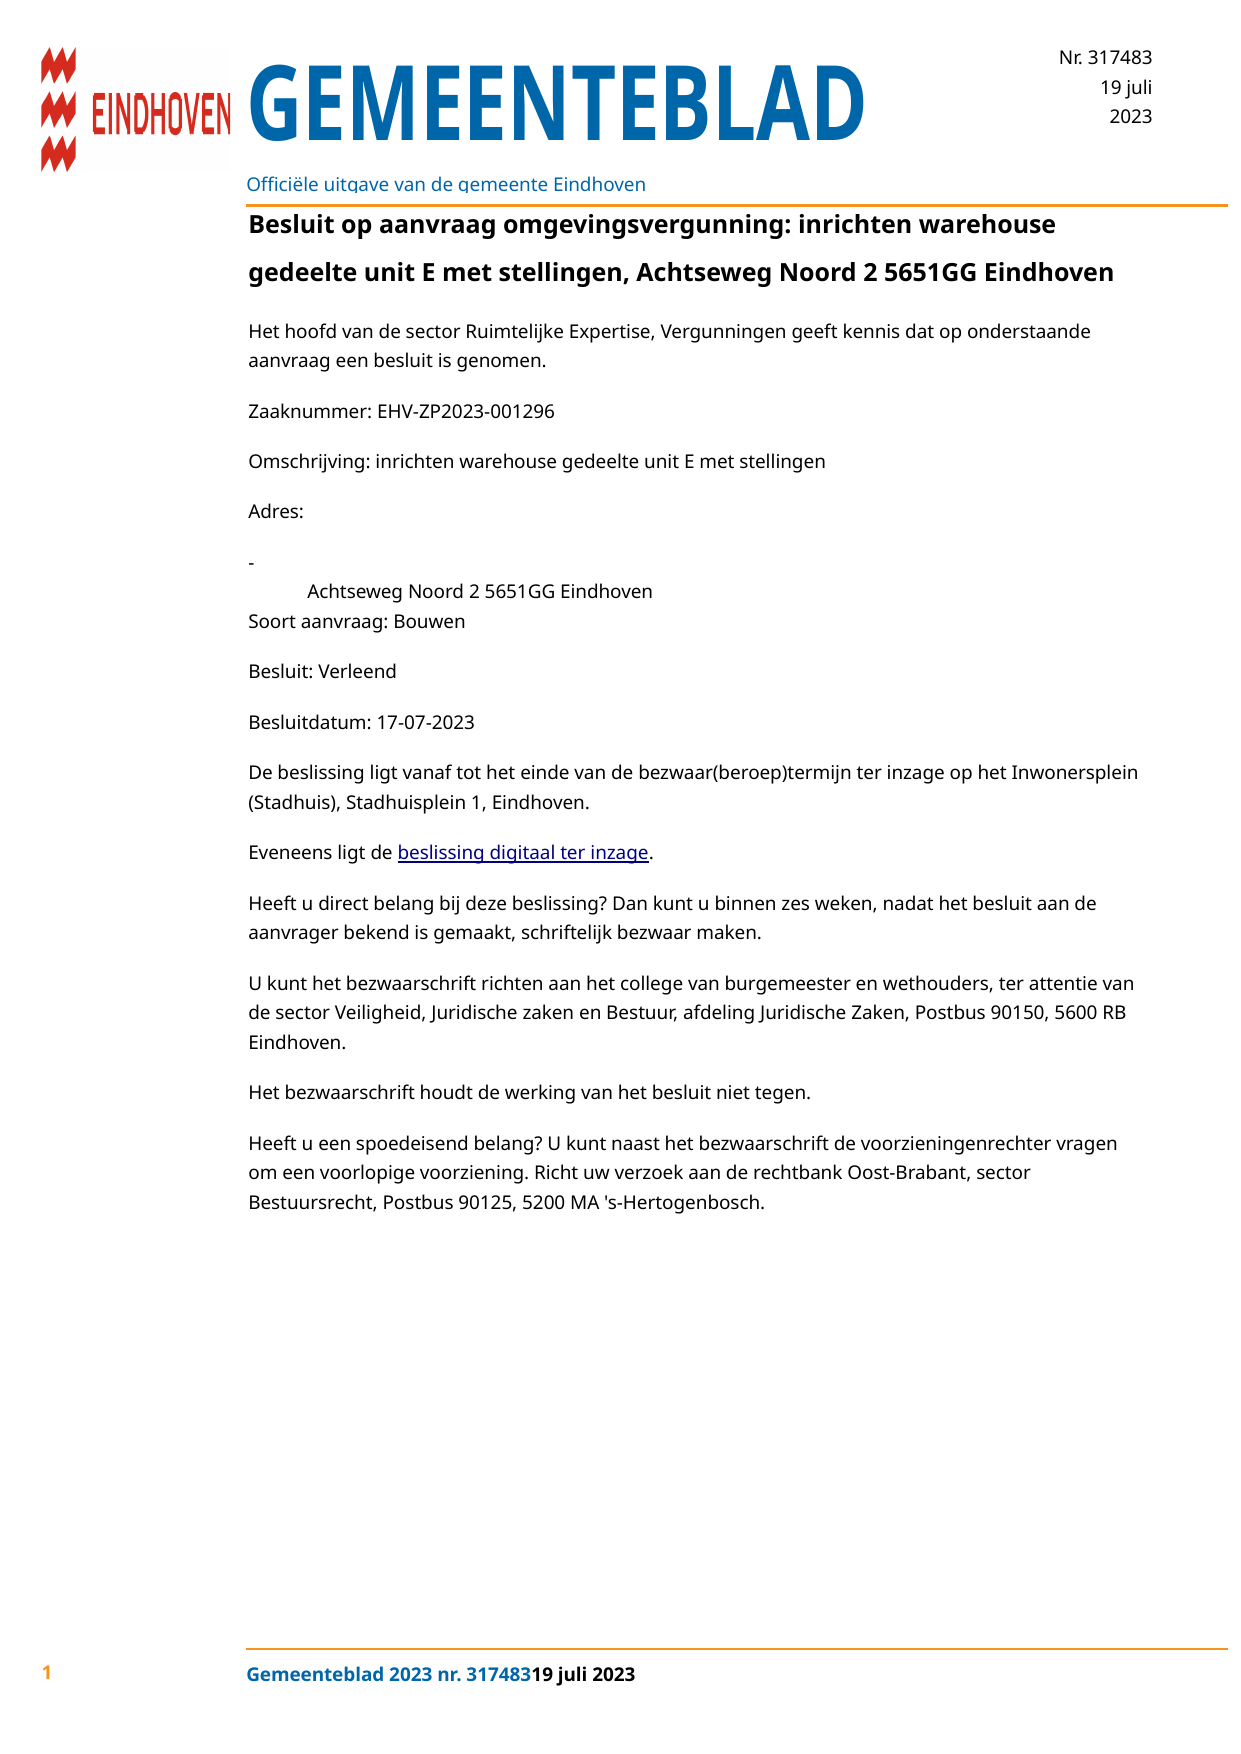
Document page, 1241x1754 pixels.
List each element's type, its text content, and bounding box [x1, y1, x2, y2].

text Besluit: Verleend [248, 659, 1152, 684]
text Het hoofd van de sector Ruimtelijke Expertise, Vergunningen geeft kennis dat op onderstaande aanvraag een besluit is genomen. [248, 318, 1152, 373]
text Soort aanvraag: Bouwen [248, 608, 1152, 634]
text Eveneens ligt de beslissing digitaal ter inzage. [248, 839, 1152, 865]
text Het bezwaarschrift houdt de werking van het besluit niet tegen. [248, 1079, 1152, 1105]
text Heeft u direct belang bij deze beslissing? Dan kunt u binnen zes weken, nadat het besluit aan de aanvrager bekend is gemaakt, schriftelijk bezwaar maken. [248, 890, 1152, 945]
text Zaaknummer: EHV-ZP2023-001296 [248, 398, 1152, 424]
text Heeft u een spoedeisend belang? U kunt naast het bezwaarschrift de voorzieningenrechter vragen om een voorlopige voorziening. Richt uw verzoek aan de rechtbank Oost-Brabant, sector Bestuursrecht, Postbus 90125, 5200 MA 's-Hertogenbosch. [248, 1130, 1152, 1215]
text Omschrijving: inrichten warehouse gedeelte unit E met stellingen [248, 448, 1152, 474]
text Adres: [248, 499, 1152, 524]
text De beslissing ligt vanaf tot het einde van de bezwaar(beroep)termijn ter inzage op het Inwonersplein (Stadhuis), Stadhuisplein 1, Eindhoven. [248, 759, 1152, 815]
text Besluitdatum: 17-07-2023 [248, 709, 1152, 735]
text Besluit op aanvraag omgevingsvergunning: inrichten warehouse gedeelte unit E met stellingen, Achtseweg Noord 2 5651GG Eindhoven [248, 207, 1152, 288]
text U kunt het bezwaarschrift richten aan het college van burgemeester en wethouders, ter attentie van de sector Veiligheid, Juridische zaken en Bestuur, afdeling Juridische Zaken, Postbus 90150, 5600 RB Eindhoven. [248, 970, 1152, 1055]
picture [41, 47, 231, 172]
list Achtseweg Noord 2 5651GG Eindhoven [248, 579, 1152, 604]
